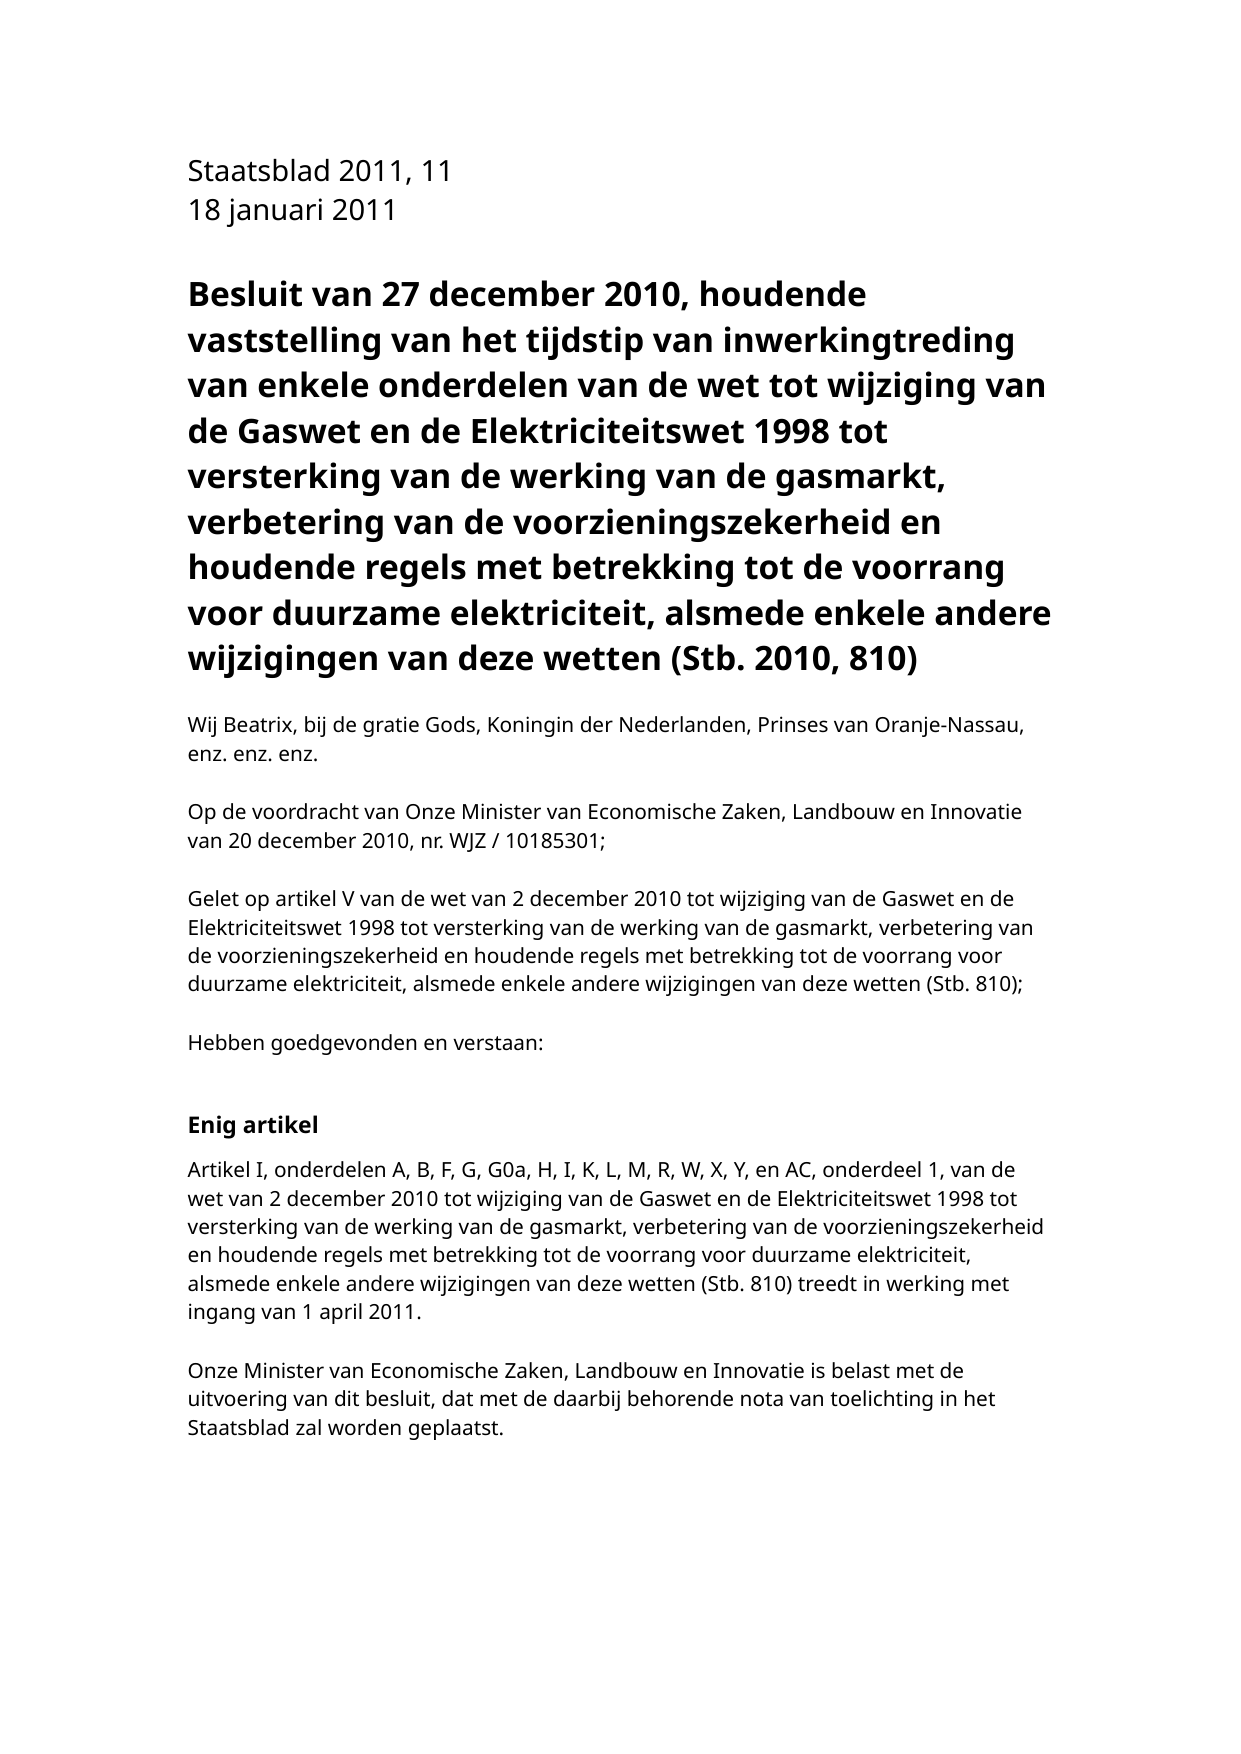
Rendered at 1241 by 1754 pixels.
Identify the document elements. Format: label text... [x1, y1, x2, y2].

text Staatsblad 2011, 11 [187, 150, 1053, 190]
text Hebben goedgevonden en verstaan: [187, 1028, 1053, 1056]
text Wij Beatrix, bij de gratie Gods, Koningin der Nederlanden, Prinses van Oranje-Nassau, enz. enz. enz. [187, 711, 1053, 767]
text Op de voordracht van Onze Minister van Economische Zaken, Landbouw en Innovatie van 20 december 2010, nr. WJZ / 10185301; [187, 797, 1053, 854]
text Artikel I, onderdelen A, B, F, G, G0a, H, I, K, L, M, R, W, X, Y, en AC, onderdeel 1, van de wet van 2 december 2010 tot wijziging van de Gaswet en de Elektriciteitswet 1998 tot versterking van de werking van de gasmarkt, verbetering van de voorzieningszekerheid en houdende regels met betrekking tot de voorrang voor duurzame elektriciteit, alsmede enkele andere wijzigingen van deze wetten (Stb. 810) treedt in werking met ingang van 1 april 2011. [187, 1155, 1053, 1326]
subtitle Besluit van 27 december 2010, houdende vaststelling van het tijdstip van inwerkingtreding van enkele onderdelen van de wet tot wijziging van de Gaswet en de Elektriciteitswet 1998 tot versterking van de werking van de gasmarkt, verbetering van de voorzieningszekerheid en houdende regels met betrekking tot de voorrang voor duurzame elektriciteit, alsmede enkele andere wijzigingen van deze wetten (Stb. 2010, 810) [187, 271, 1053, 681]
text Onze Minister van Economische Zaken, Landbouw en Innovatie is belast met de uitvoering van dit besluit, dat met de daarbij behorende nota van toelichting in het Staatsblad zal worden geplaatst. [187, 1356, 1053, 1441]
text 18 januari 2011 [187, 190, 1053, 229]
text Gelet op artikel V van de wet van 2 december 2010 tot wijziging van de Gaswet en de Elektriciteitswet 1998 tot versterking van de werking van de gasmarkt, verbetering van de voorzieningszekerheid en houdende regels met betrekking tot de voorrang voor duurzame elektriciteit, alsmede enkele andere wijzigingen van deze wetten (Stb. 810); [187, 884, 1053, 998]
subtitle Enig artikel [187, 1109, 1053, 1140]
